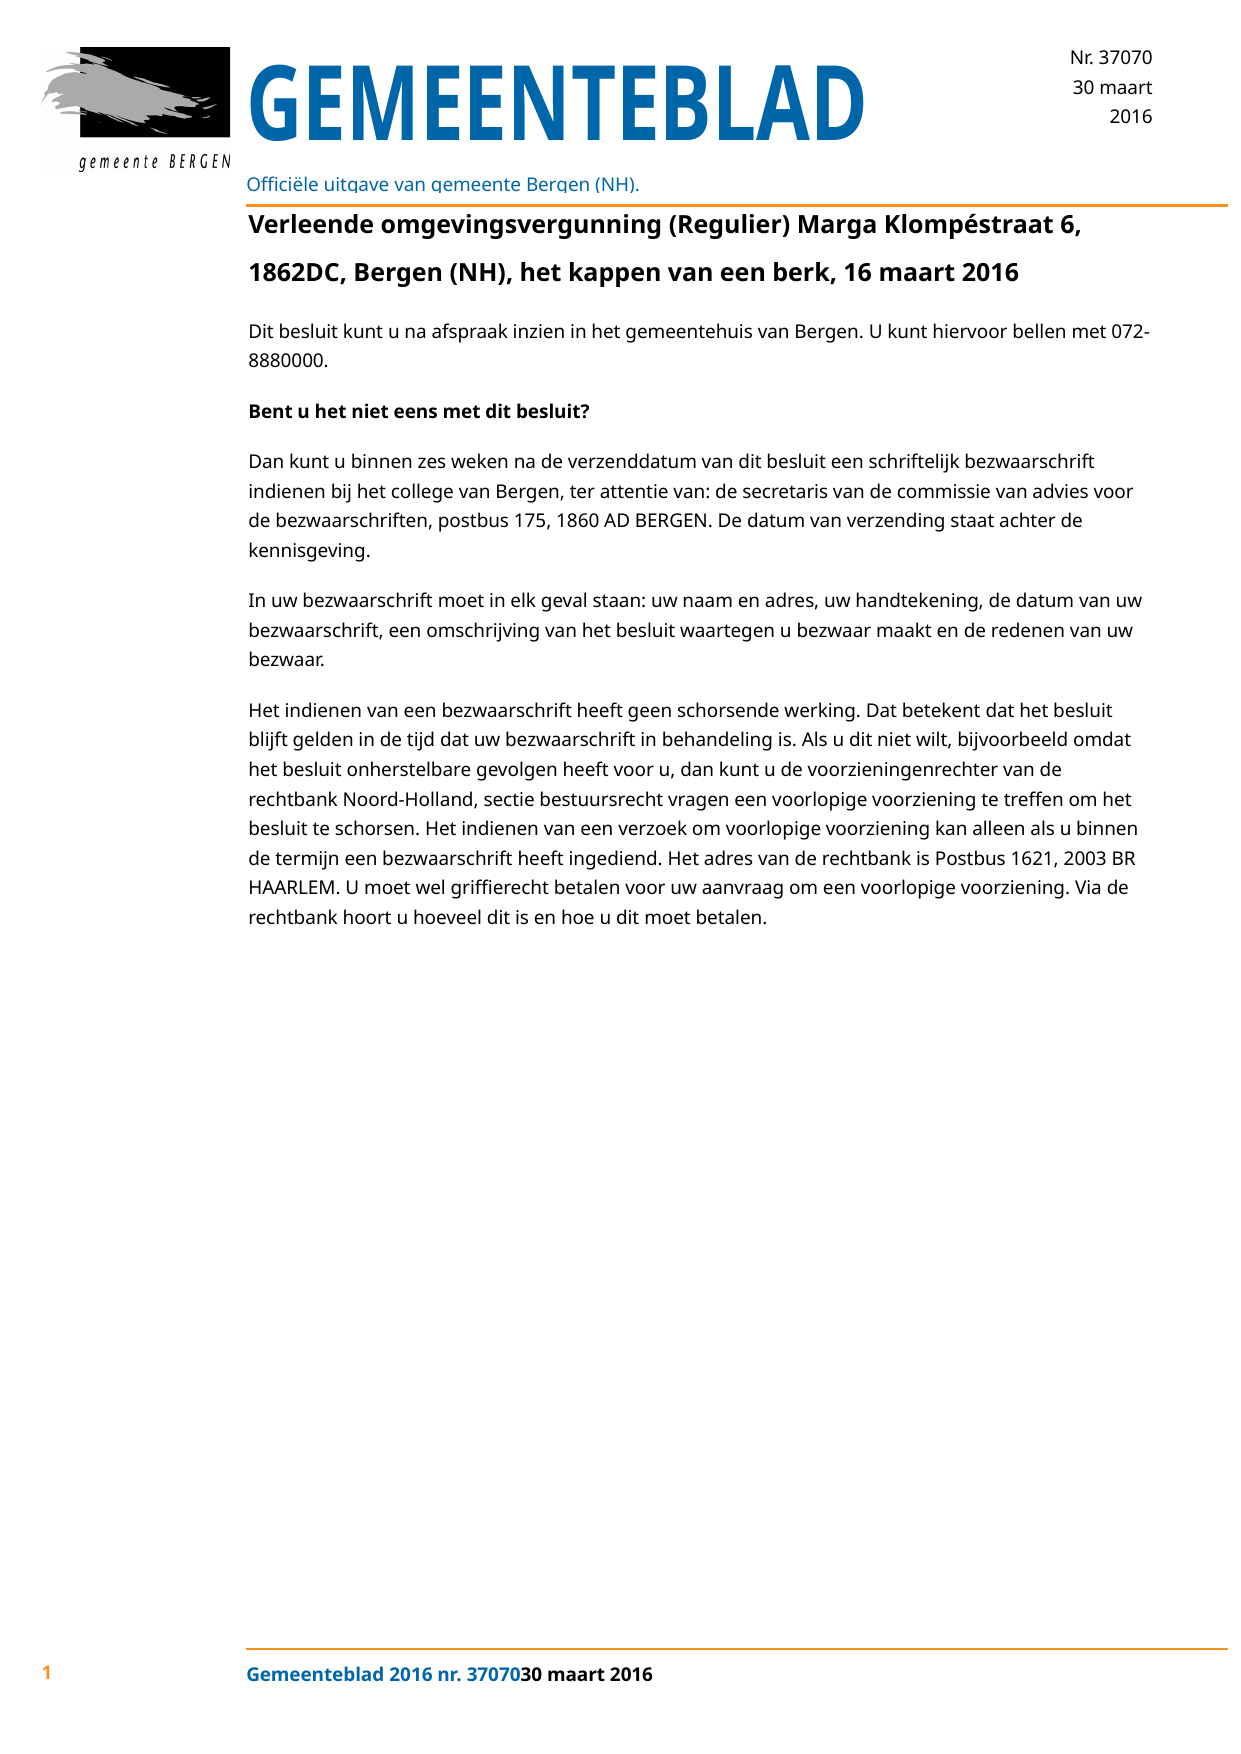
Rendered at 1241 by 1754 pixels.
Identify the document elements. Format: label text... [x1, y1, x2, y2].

text In uw bezwaarschrift moet in elk geval staan: uw naam en adres, uw handtekening, de datum van uw bezwaarschrift, een omschrijving van het besluit waartegen u bezwaar maakt en de redenen van uw bezwaar. [248, 587, 1152, 672]
picture [41, 47, 231, 172]
text Het indienen van een bezwaarschrift heeft geen schorsende werking. Dat betekent dat het besluit blijft gelden in de tijd dat uw bezwaarschrift in behandeling is. Als u dit niet wilt, bijvoorbeeld omdat het besluit onherstelbare gevolgen heeft voor u, dan kunt u de voorzieningenrechter van de rechtbank Noord-Holland, sectie bestuursrecht vragen een voorlopige voorziening te treffen om het besluit te schorsen. Het indienen van een verzoek om voorlopige voorziening kan alleen als u binnen de termijn een bezwaarschrift heeft ingediend. Het adres van de rechtbank is Postbus 1621, 2003 BR HAARLEM. U moet wel griffierecht betalen voor uw aanvraag om een voorlopige voorziening. Via de rechtbank hoort u hoeveel dit is en hoe u dit moet betalen. [248, 697, 1152, 930]
text Dan kunt u binnen zes weken na de verzenddatum van dit besluit een schriftelijk bezwaarschrift indienen bij het college van Bergen, ter attentie van: de secretaris van de commissie van advies voor de bezwaarschriften, postbus 175, 1860 AD BERGEN. De datum van verzending staat achter de kennisgeving. [248, 448, 1152, 563]
text Bent u het niet eens met dit besluit? [248, 398, 1152, 424]
text Dit besluit kunt u na afspraak inzien in het gemeentehuis van Bergen. U kunt hiervoor bellen met 072-8880000. [248, 318, 1152, 373]
text Verleende omgevingsvergunning (Regulier) Marga Klompéstraat 6, 1862DC, Bergen (NH), het kappen van een berk, 16 maart 2016 [248, 207, 1152, 288]
